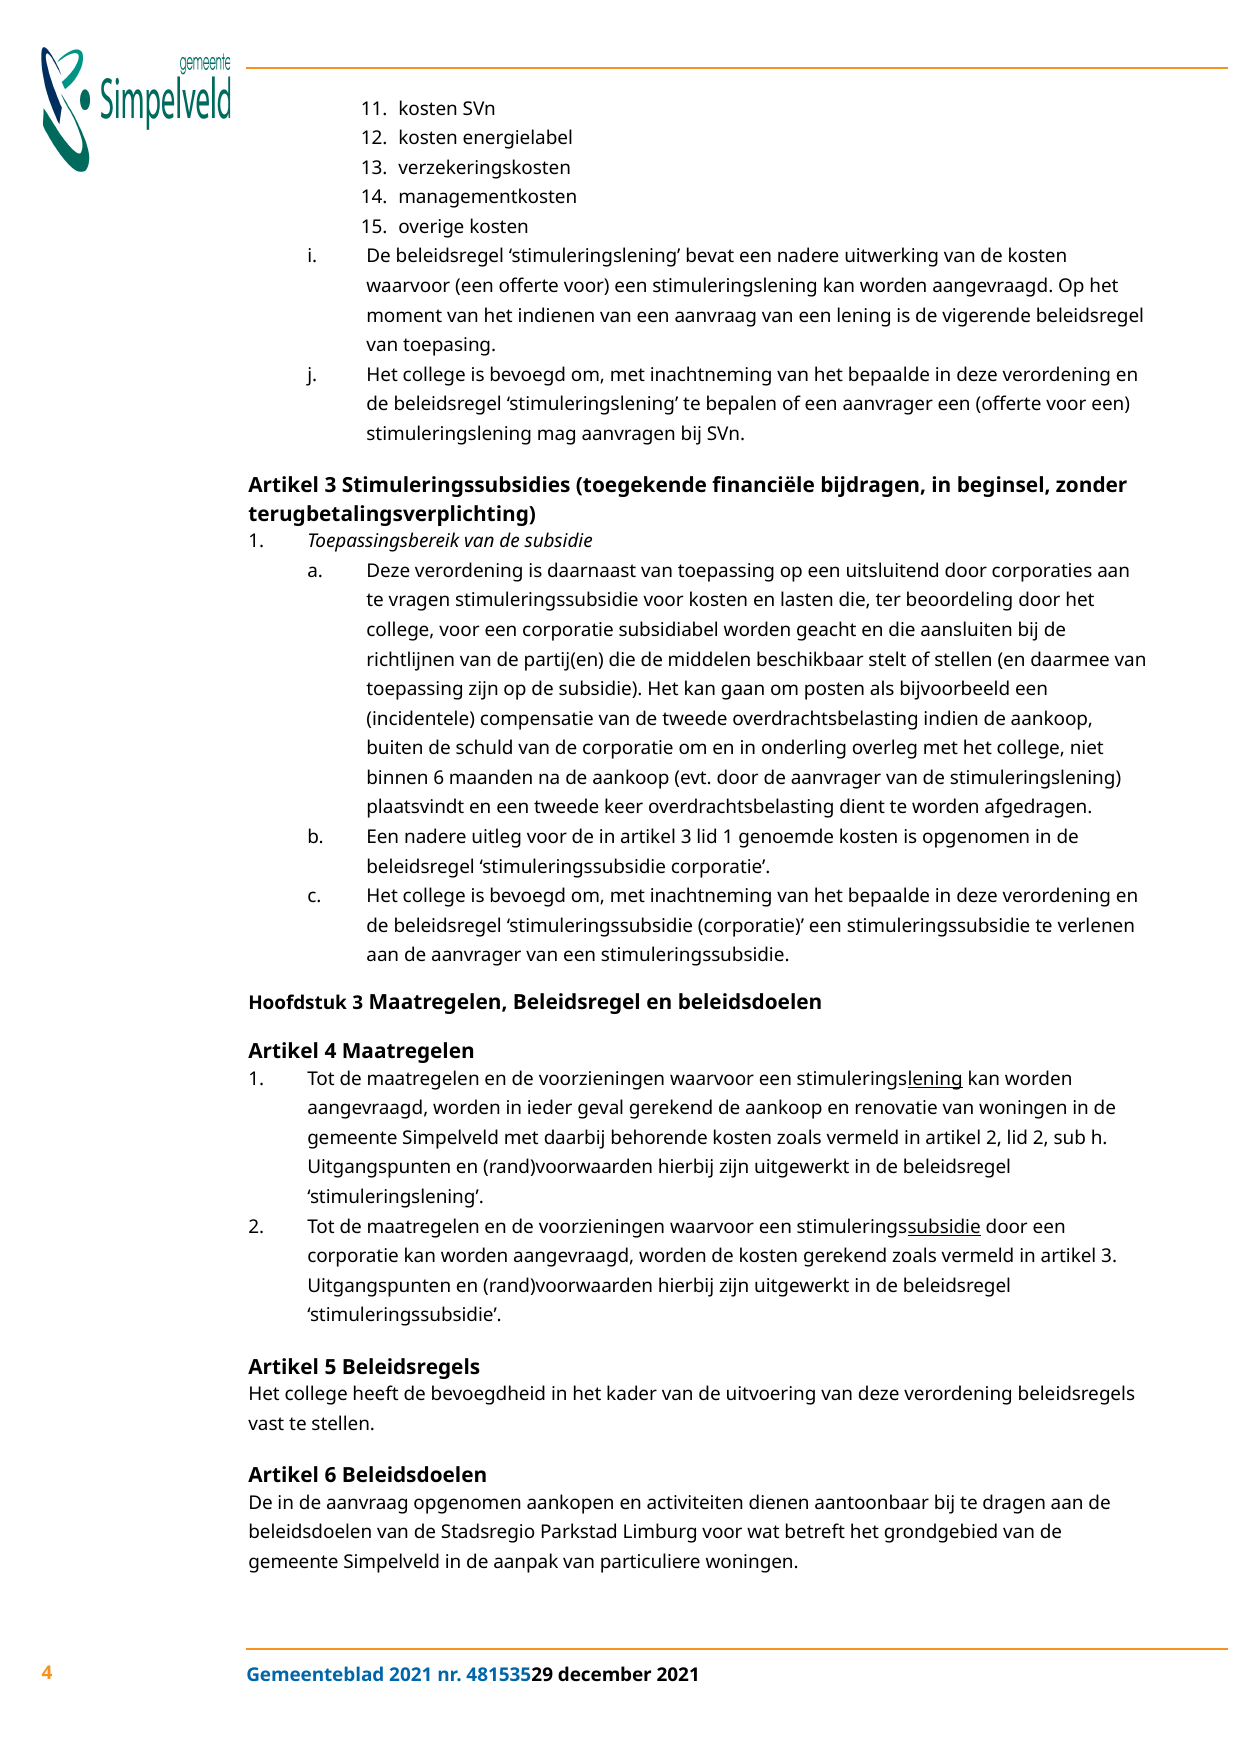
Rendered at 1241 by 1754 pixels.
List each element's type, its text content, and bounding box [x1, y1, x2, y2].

list Toepassingsbereik van de subsidie [248, 527, 1152, 553]
list verzekeringskosten [361, 154, 1152, 180]
text Artikel 5 Beleidsregels [248, 1352, 1152, 1381]
text De in de aanvraag opgenomen aankopen en activiteiten dienen aantoonbaar bij te dragen aan de beleidsdoelen van de Stadsregio Parkstad Limburg voor wat betreft het grondgebied van de gemeente Simpelveld in de aanpak van particuliere woningen. [248, 1489, 1152, 1574]
list overige kosten [361, 213, 1152, 239]
list Tot de maatregelen en de voorzieningen waarvoor een stimuleringssubsidie door een corporatie kan worden aangevraagd, worden de kosten gerekend zoals vermeld in artikel 3. Uitgangspunten en (rand)voorwaarden hierbij zijn uitgewerkt in de beleidsregel ‘stimuleringssubsidie’. [248, 1213, 1152, 1327]
list kosten SVn [361, 95, 1152, 121]
text Artikel 3 Stimuleringssubsidies (toegekende financiële bijdragen, in beginsel, zonder terugbetalingsverplichting) [248, 471, 1152, 527]
list De beleidsregel ‘stimuleringslening’ bevat een nadere uitwerking van de kosten waarvoor (een offerte voor) een stimuleringslening kan worden aangevraagd. Op het moment van het indienen van een aanvraag van een lening is de vigerende beleidsregel van toepasing. [307, 243, 1152, 357]
list Een nadere uitleg voor de in artikel 3 lid 1 genoemde kosten is opgenomen in de beleidsregel ‘stimuleringssubsidie corporatie’. [307, 823, 1152, 879]
text Artikel 4 Maatregelen [248, 1037, 1152, 1065]
list Deze verordening is daarnaast van toepassing op een uitsluitend door corporaties aan te vragen stimuleringssubsidie voor kosten en lasten die, ter beoordeling door het college, voor een corporatie subsidiabel worden geacht en die aansluiten bij de richtlijnen van de partij(en) die de middelen beschikbaar stelt of stellen (en daarmee van toepassing zijn op de subsidie). Het kan gaan om posten als bijvoorbeeld een (incidentele) compensatie van de tweede overdrachtsbelasting indien de aankoop, buiten de schuld van de corporatie om en in onderling overleg met het college, niet binnen 6 maanden na de aankoop (evt. door de aanvrager van de stimuleringslening) plaatsvindt en een tweede keer overdrachtsbelasting dient te worden afgedragen. [307, 557, 1152, 819]
text Artikel 6 Beleidsdoelen [248, 1461, 1152, 1489]
list Tot de maatregelen en de voorzieningen waarvoor een stimuleringslening kan worden aangevraagd, worden in ieder geval gerekend de aankoop en renovatie van woningen in de gemeente Simpelveld met daarbij behorende kosten zoals vermeld in artikel 2, lid 2, sub h. Uitgangspunten en (rand)voorwaarden hierbij zijn uitgewerkt in de beleidsregel ‘stimuleringslening’. [248, 1065, 1152, 1209]
list Het college is bevoegd om, met inachtneming van het bepaalde in deze verordening en de beleidsregel ‘stimuleringslening’ te bepalen of een aanvrager een (offerte voor een) stimuleringslening mag aanvragen bij SVn. [307, 361, 1152, 446]
list managementkosten [361, 183, 1152, 209]
list Het college is bevoegd om, met inachtneming van het bepaalde in deze verordening en de beleidsregel ‘stimuleringssubsidie (corporatie)’ een stimuleringssubsidie te verlenen aan de aanvrager van een stimuleringssubsidie. [307, 882, 1152, 967]
text Hoofdstuk 3 Maatregelen, Beleidsregel en beleidsdoelen [248, 987, 1152, 1016]
picture [41, 47, 231, 172]
text Het college heeft de bevoegdheid in het kader van de uitvoering van deze verordening beleidsregels vast te stellen. [248, 1381, 1152, 1436]
list kosten energielabel [361, 124, 1152, 150]
